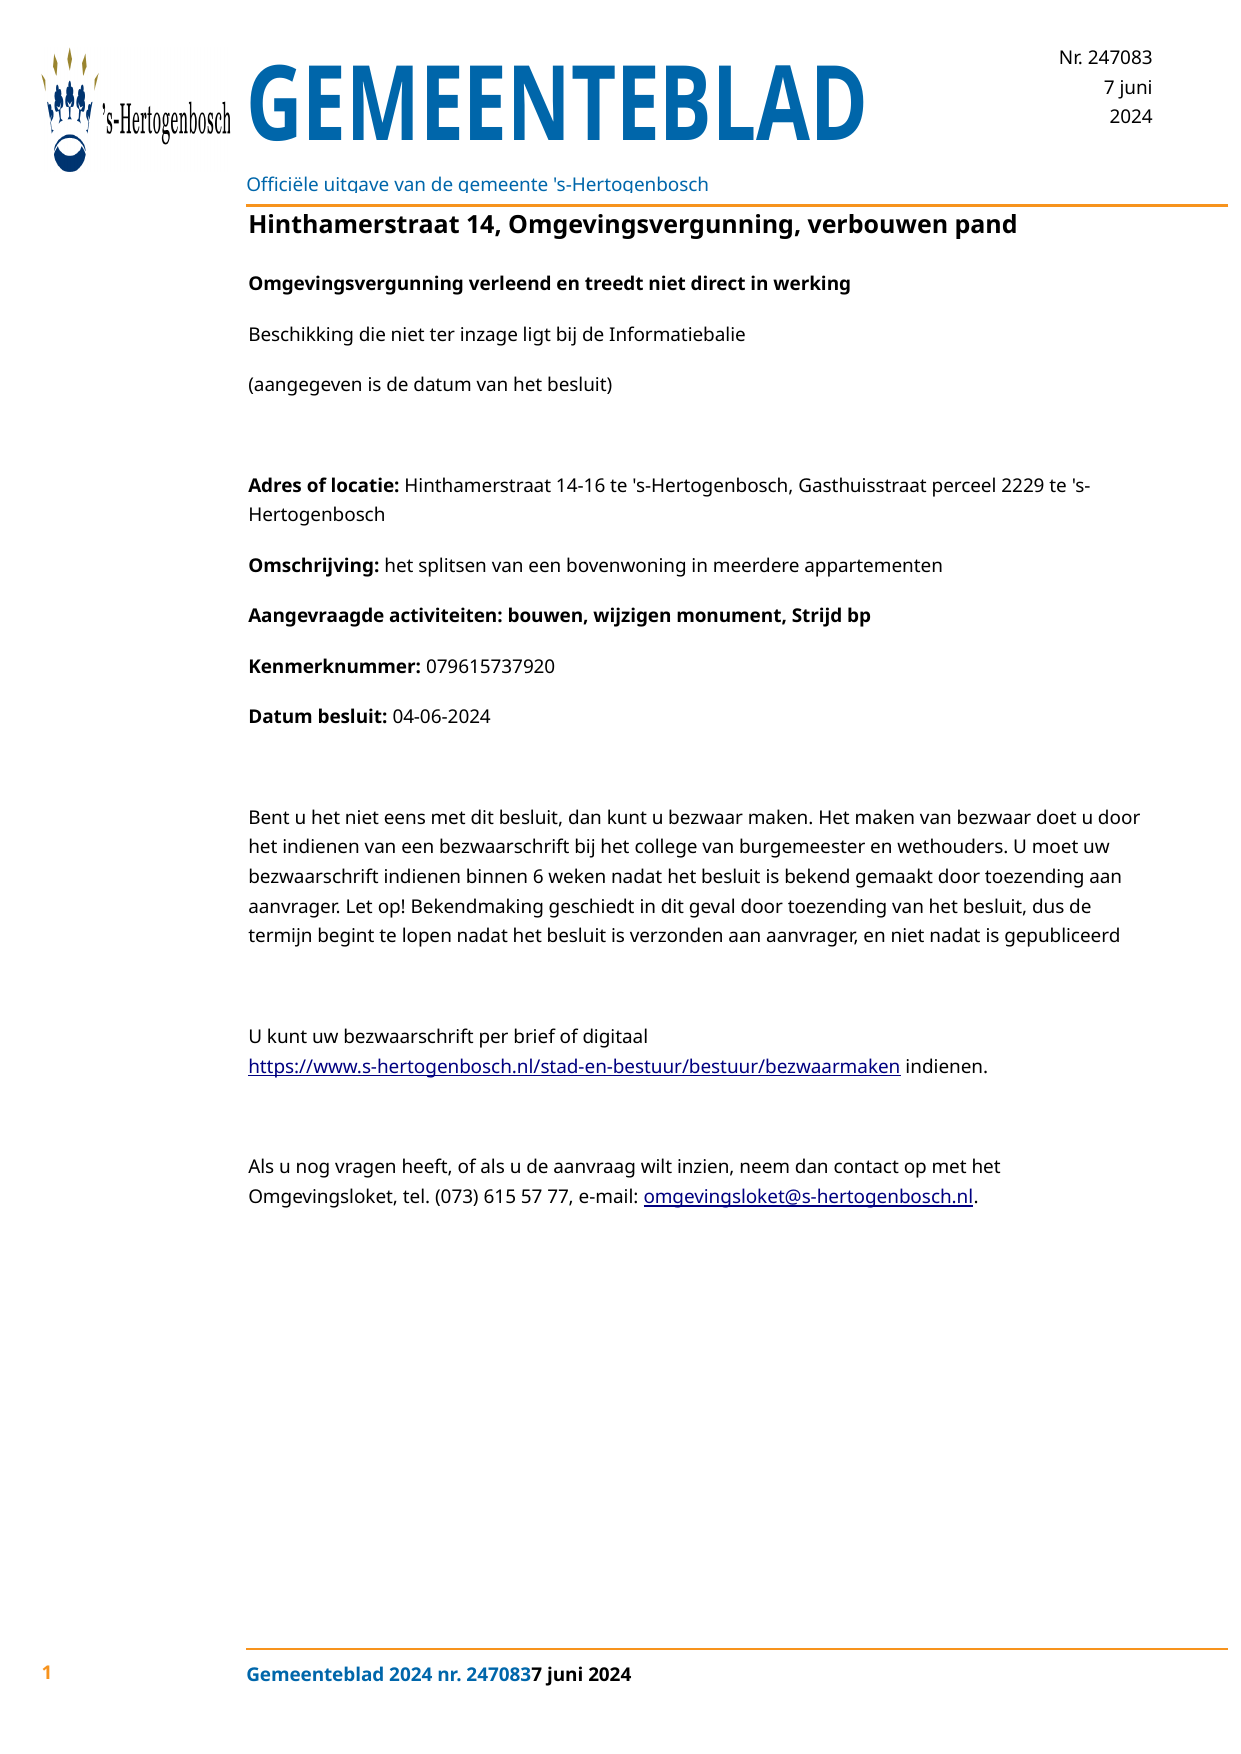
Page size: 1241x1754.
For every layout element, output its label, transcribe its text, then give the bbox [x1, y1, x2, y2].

text Kenmerknummer: 079615737920 [248, 653, 1152, 678]
text Hinthamerstraat 14, Omgevingsvergunning, verbouwen pand [248, 207, 1152, 241]
text (aangegeven is de datum van het besluit) [248, 371, 1152, 397]
text U kunt uw bezwaarschrift per brief of digitaal https://www.s-hertogenbosch.nl/stad-en-bestuur/bestuur/bezwaarmaken indienen. [248, 1023, 1152, 1078]
text Beschikking die niet ter inzage ligt bij de Informatiebalie [248, 321, 1152, 346]
text Adres of locatie: Hinthamerstraat 14-16 te 's-Hertogenbosch, Gasthuisstraat perceel 2229 te 's-Hertogenbosch [248, 472, 1152, 527]
text Omschrijving: het splitsen van een bovenwoning in meerdere appartementen [248, 552, 1152, 578]
text Aangevraagde activiteiten: bouwen, wijzigen monument, Strijd bp [248, 602, 1152, 628]
text Datum besluit: 04-06-2024 [248, 703, 1152, 729]
text Omgevingsvergunning verleend en treedt niet direct in werking [248, 270, 1152, 296]
picture [41, 47, 231, 172]
text Bent u het niet eens met dit besluit, dan kunt u bezwaar maken. Het maken van bezwaar doet u door het indienen van een bezwaarschrift bij het college van burgemeester en wethouders. U moet uw bezwaarschrift indienen binnen 6 weken nadat het besluit is bekend gemaakt door toezending aan aanvrager. Let op! Bekendmaking geschiedt in dit geval door toezending van het besluit, dus de termijn begint te lopen nadat het besluit is verzonden aan aanvrager, en niet nadat is gepubliceerd [248, 804, 1152, 948]
text Als u nog vragen heeft, of als u de aanvraag wilt inzien, neem dan contact op met het Omgevingsloket, tel. (073) 615 57 77, e-mail: omgevingsloket@s-hertogenbosch.nl. [248, 1154, 1152, 1209]
